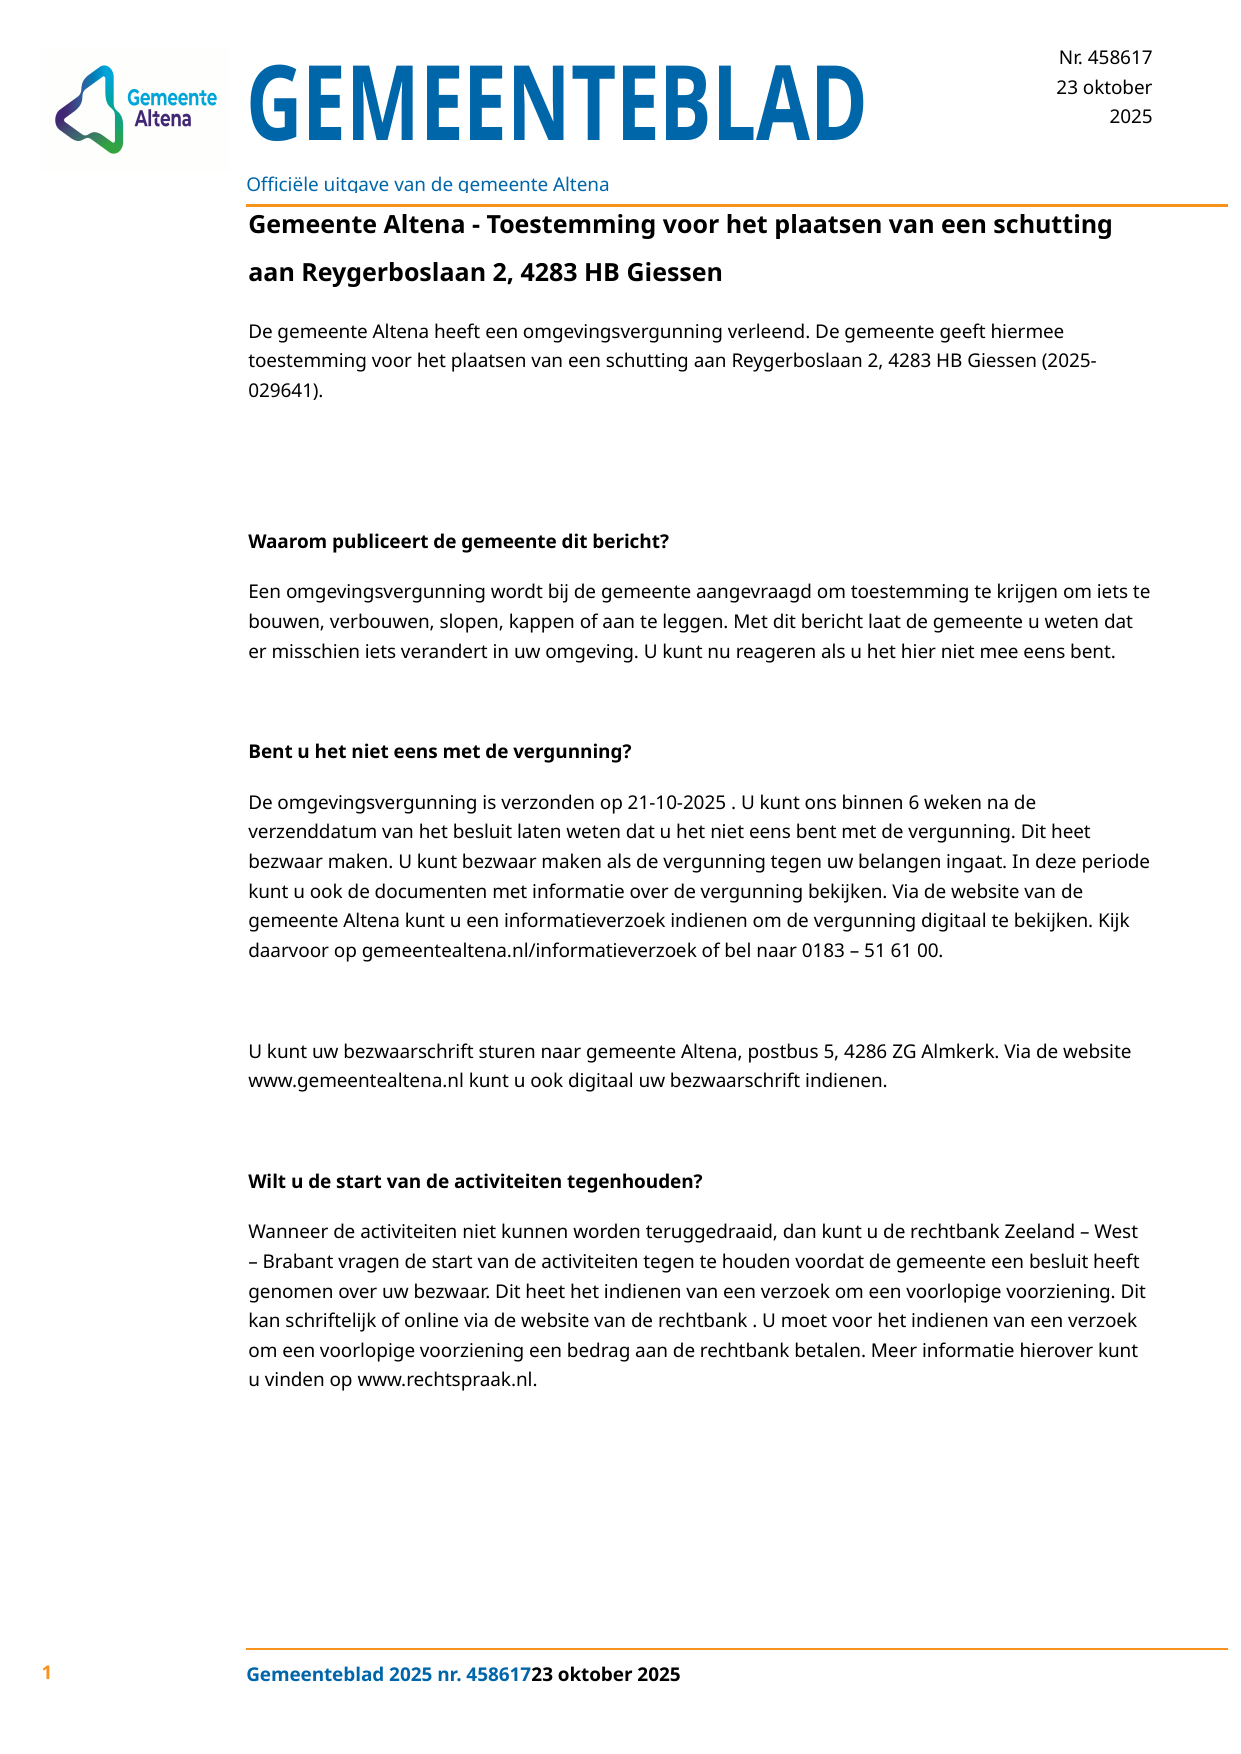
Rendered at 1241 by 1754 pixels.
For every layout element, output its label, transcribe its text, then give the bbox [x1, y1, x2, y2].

text De gemeente Altena heeft een omgevingsvergunning verleend. De gemeente geeft hiermee toestemming voor het plaatsen van een schutting aan Reygerboslaan 2, 4283 HB Giessen (2025-029641). [248, 318, 1152, 403]
text De omgevingsvergunning is verzonden op 21-10-2025 . U kunt ons binnen 6 weken na de verzenddatum van het besluit laten weten dat u het niet eens bent met de vergunning. Dit heet bezwaar maken. U kunt bezwaar maken als de vergunning tegen uw belangen ingaat. In deze periode kunt u ook de documenten met informatie over de vergunning bekijken. Via de website van de gemeente Altena kunt u een informatieverzoek indienen om de vergunning digitaal te bekijken. Kijk daarvoor op gemeentealtena.nl/informatieverzoek of bel naar 0183 – 51 61 00. [248, 789, 1152, 963]
picture [41, 47, 231, 172]
text Waarom publiceert de gemeente dit bericht? [248, 528, 1152, 554]
text Bent u het niet eens met de vergunning? [248, 739, 1152, 764]
text Een omgevingsvergunning wordt bij de gemeente aangevraagd om toestemming te krijgen om iets te bouwen, verbouwen, slopen, kappen of aan te leggen. Met dit bericht laat de gemeente u weten dat er misschien iets verandert in uw omgeving. U kunt nu reageren als u het hier niet mee eens bent. [248, 579, 1152, 664]
text U kunt uw bezwaarschrift sturen naar gemeente Altena, postbus 5, 4286 ZG Almkerk. Via de website www.gemeentealtena.nl kunt u ook digitaal uw bezwaarschrift indienen. [248, 1038, 1152, 1093]
text Wanneer de activiteiten niet kunnen worden teruggedraaid, dan kunt u de rechtbank Zeeland – West – Brabant vragen de start van de activiteiten tegen te houden voordat de gemeente een besluit heeft genomen over uw bezwaar. Dit heet het indienen van een verzoek om een voorlopige voorziening. Dit kan schriftelijk of online via de website van de rechtbank . U moet voor het indienen van een verzoek om een voorlopige voorziening een bedrag aan de rechtbank betalen. Meer informatie hierover kunt u vinden op www.rechtspraak.nl. [248, 1219, 1152, 1392]
text Wilt u de start van de activiteiten tegenhouden? [248, 1168, 1152, 1194]
text Gemeente Altena - Toestemming voor het plaatsen van een schutting aan Reygerboslaan 2, 4283 HB Giessen [248, 207, 1152, 288]
